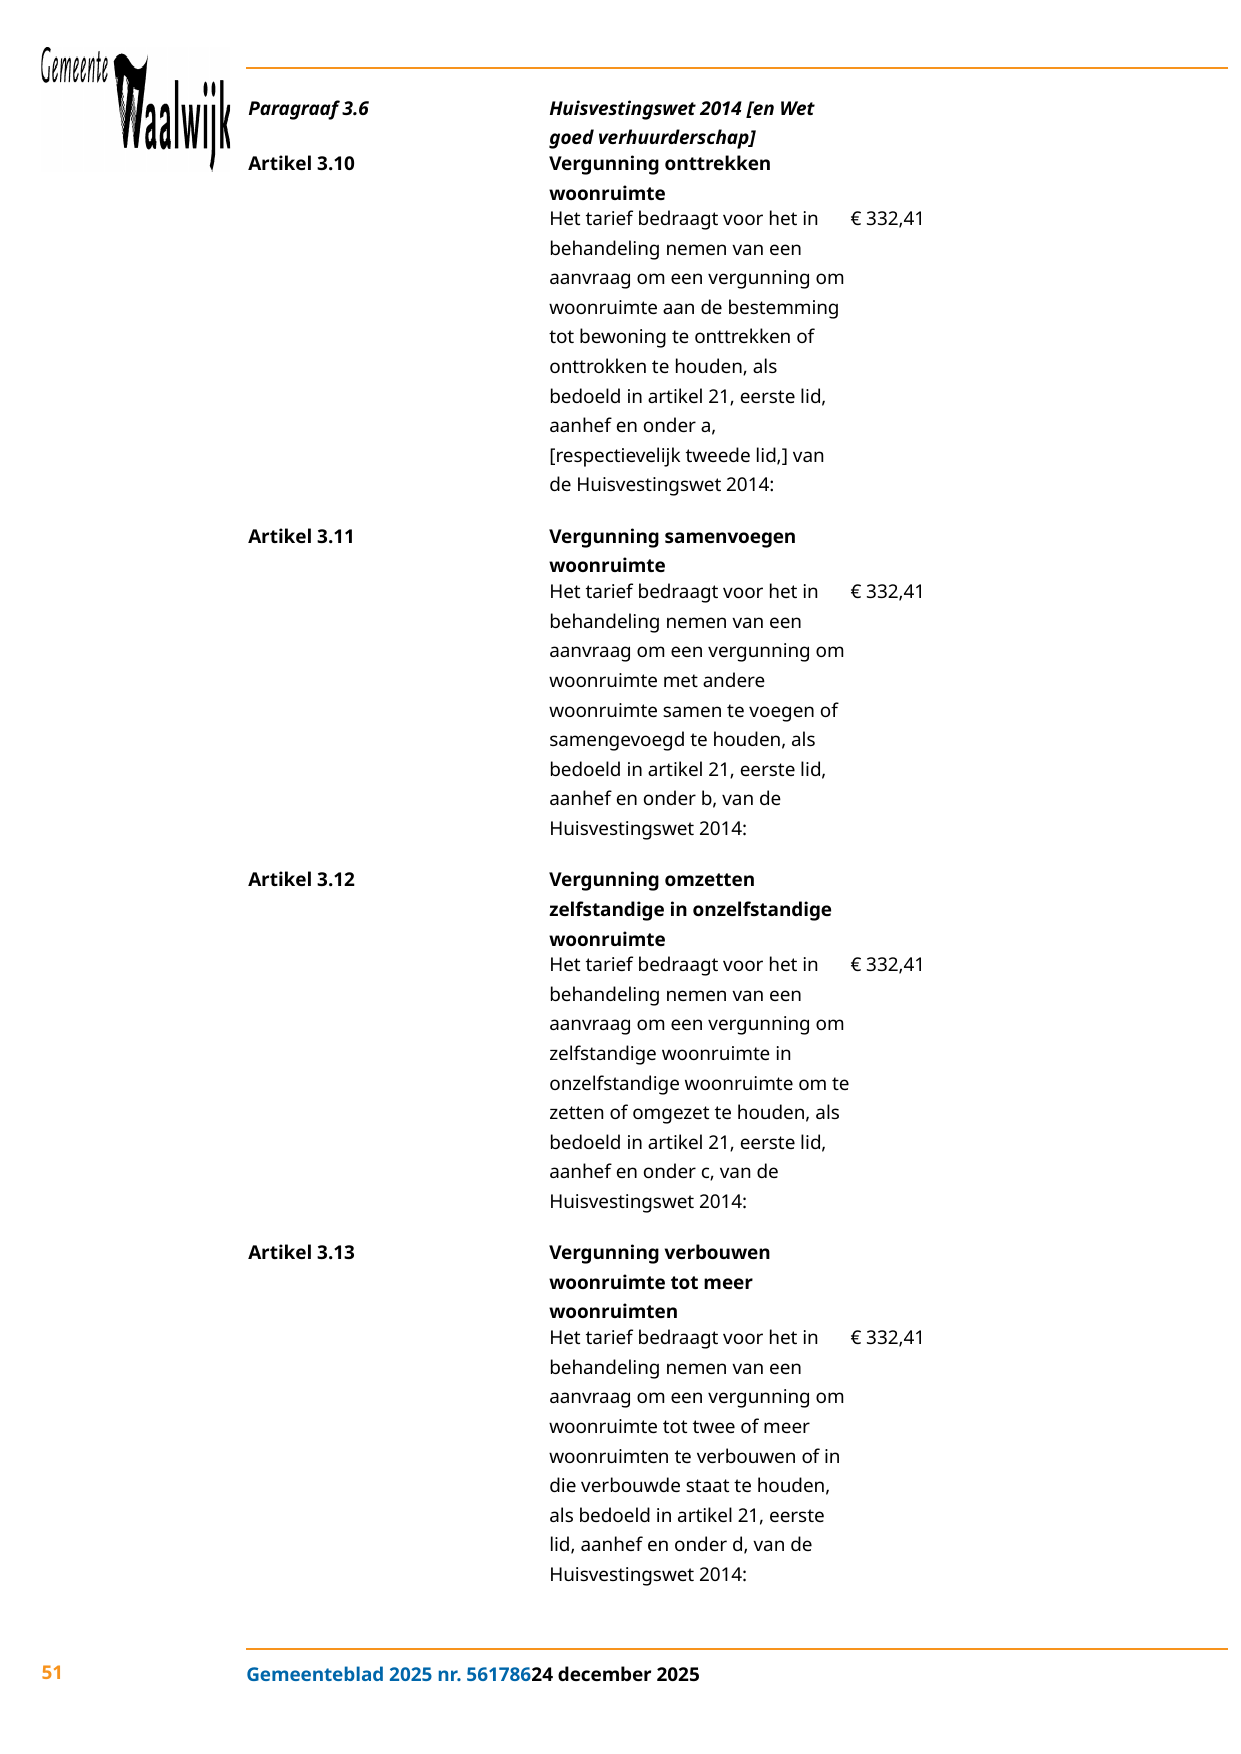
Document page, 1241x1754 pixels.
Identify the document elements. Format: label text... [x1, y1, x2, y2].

picture [41, 47, 231, 172]
table_cell [248, 498, 549, 523]
table_cell [549, 841, 850, 867]
table_cell Artikel 3.13 [248, 1240, 549, 1324]
table_cell [248, 841, 549, 867]
table_cell € 332,41 [850, 1325, 1152, 1587]
table_cell [248, 1325, 549, 1587]
table_cell Huisvestingswet 2014 [en Wet goed verhuurderschap] [549, 95, 850, 150]
table_cell [549, 1214, 850, 1239]
table_cell Het tarief bedraagt voor het in behandeling nemen van een aanvraag om een vergunning om woonruimte aan de bestemming tot bewoning te onttrekken of onttrokken te houden, als bedoeld in artikel 21, eerste lid, aanhef en onder a, [respectievelijk tweede lid,] van de Huisvestingswet 2014: [549, 205, 850, 497]
table_cell Vergunning omzetten zelfstandige in onzelfstandige woonruimte [549, 867, 850, 951]
table_cell € 332,41 [850, 205, 1152, 497]
table_cell [850, 95, 1152, 150]
table_cell [850, 1214, 1152, 1239]
table_cell [850, 1240, 1152, 1324]
table_cell [850, 867, 1152, 951]
table_cell Artikel 3.12 [248, 867, 549, 951]
table_cell [850, 498, 1152, 523]
table_cell [549, 498, 850, 523]
table_cell [248, 579, 549, 841]
table_cell Artikel 3.10 [248, 150, 549, 205]
table_cell [248, 205, 549, 497]
table_cell [850, 841, 1152, 867]
table_cell [248, 951, 549, 1214]
table_cell [850, 523, 1152, 578]
table_cell € 332,41 [850, 579, 1152, 841]
table_cell Artikel 3.11 [248, 523, 549, 578]
table_cell Het tarief bedraagt voor het in behandeling nemen van een aanvraag om een vergunning om woonruimte met andere woonruimte samen te voegen of samengevoegd te houden, als bedoeld in artikel 21, eerste lid, aanhef en onder b, van de Huisvestingswet 2014: [549, 579, 850, 841]
table_cell Vergunning onttrekken woonruimte [549, 150, 850, 205]
table_cell € 332,41 [850, 951, 1152, 1214]
table_cell [850, 150, 1152, 205]
table_cell [248, 1214, 549, 1239]
table_cell Paragraaf 3.6 [248, 95, 549, 150]
table_cell Vergunning samenvoegen woonruimte [549, 523, 850, 578]
table_cell Vergunning verbouwen woonruimte tot meer woonruimten [549, 1240, 850, 1324]
table_cell Het tarief bedraagt voor het in behandeling nemen van een aanvraag om een vergunning om woonruimte tot twee of meer woonruimten te verbouwen of in die verbouwde staat te houden, als bedoeld in artikel 21, eerste lid, aanhef en onder d, van de Huisvestingswet 2014: [549, 1325, 850, 1587]
table_cell Het tarief bedraagt voor het in behandeling nemen van een aanvraag om een vergunning om zelfstandige woonruimte in onzelfstandige woonruimte om te zetten of omgezet te houden, als bedoeld in artikel 21, eerste lid, aanhef en onder c, van de Huisvestingswet 2014: [549, 951, 850, 1214]
